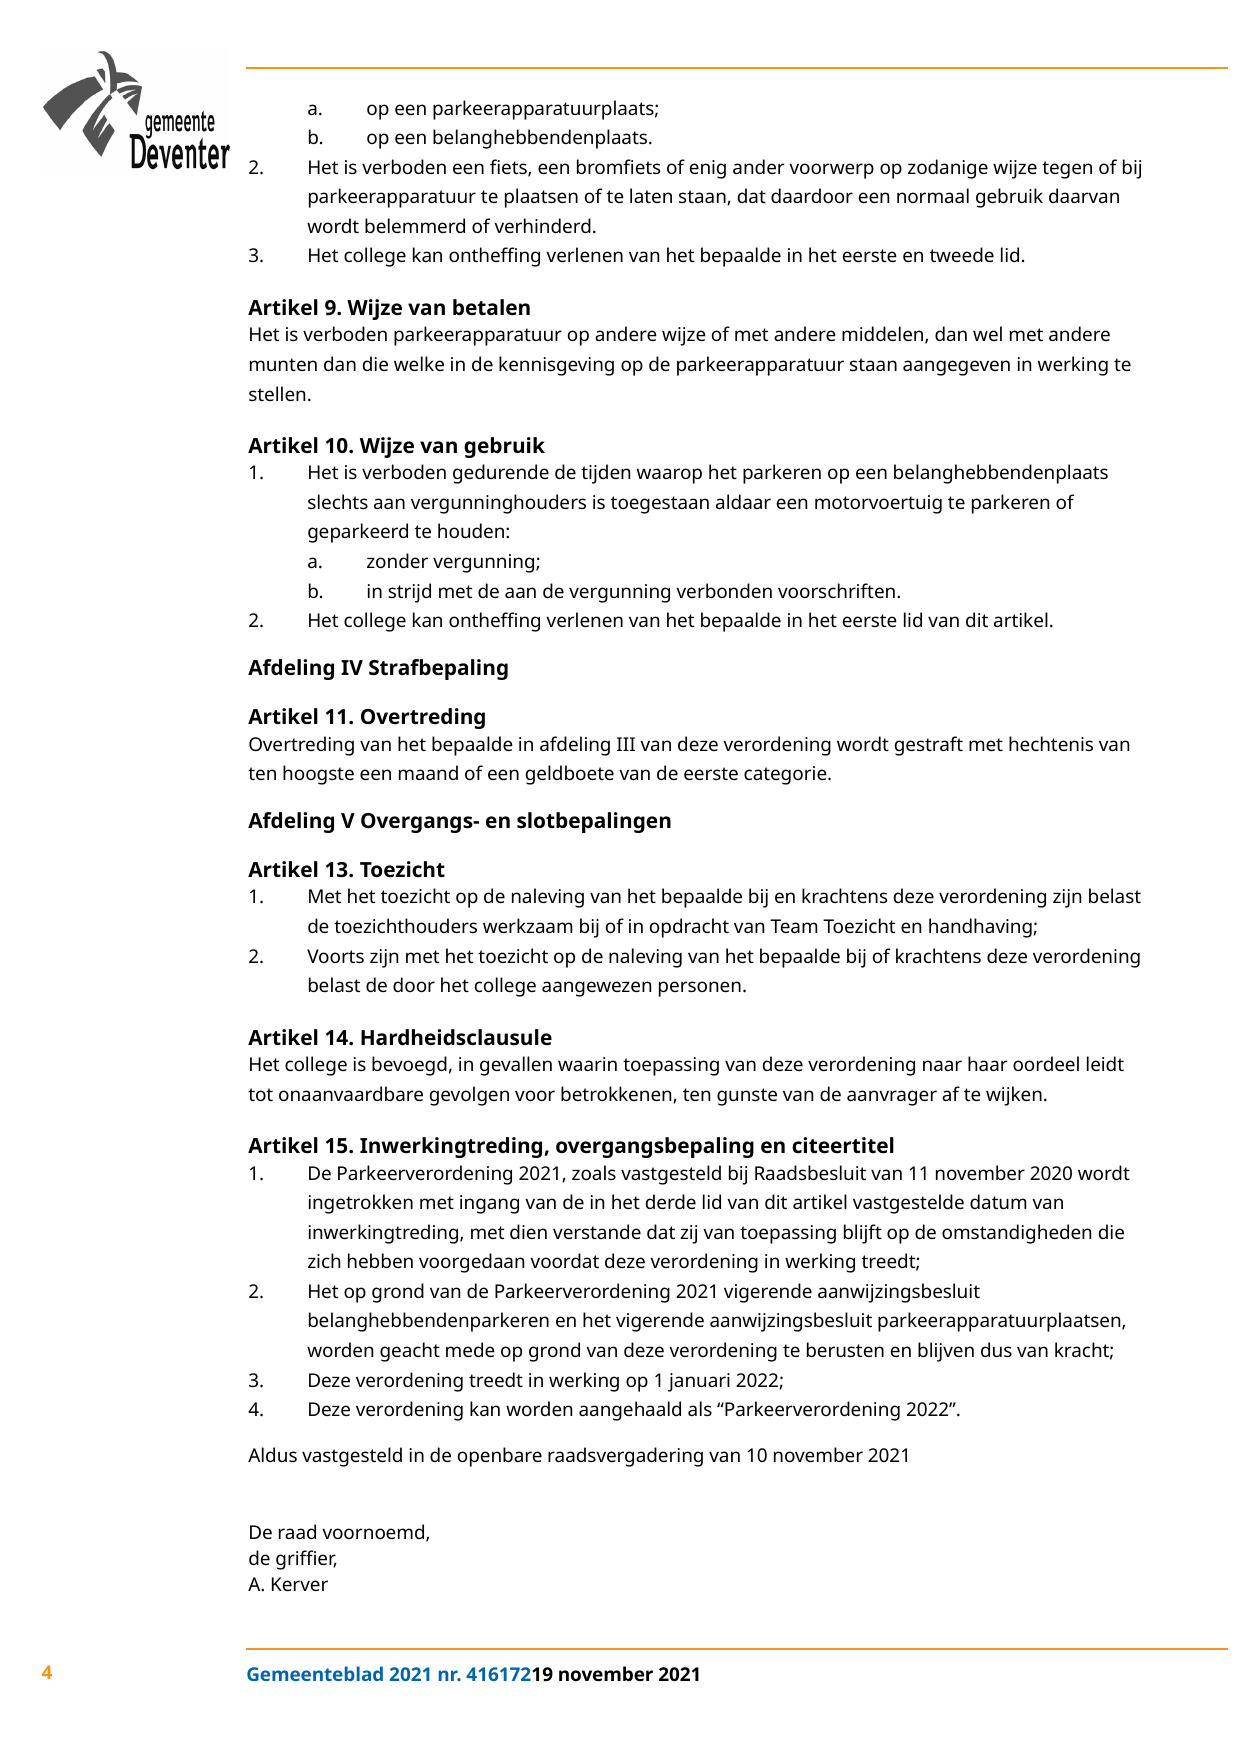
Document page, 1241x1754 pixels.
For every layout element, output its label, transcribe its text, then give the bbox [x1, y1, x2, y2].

text De raad voornoemd, [248, 1519, 1152, 1545]
text A. Kerver [248, 1571, 1152, 1596]
list in strijd met de aan de vergunning verbonden voorschriften. [307, 578, 1152, 604]
list Het op grond van de Parkeerverordening 2021 vigerende aanwijzingsbesluit belanghebbendenparkeren en het vigerende aanwijzingsbesluit parkeerapparatuurplaatsen, worden geacht mede op grond van deze verordening te berusten en blijven dus van kracht; [248, 1278, 1152, 1363]
list Het is verboden gedurende de tijden waarop het parkeren op een belanghebbendenplaats slechts aan vergunninghouders is toegestaan aldaar een motorvoertuig te parkeren of geparkeerd te houden: [248, 459, 1152, 544]
text Afdeling V Overgangs- en slotbepalingen [248, 806, 1152, 834]
list Met het toezicht op de naleving van het bepaalde bij en krachtens deze verordening zijn belast de toezichthouders werkzaam bij of in opdracht van Team Toezicht en handhaving; [248, 884, 1152, 939]
list op een parkeerapparatuurplaats; [307, 95, 1152, 121]
text Artikel 14. Hardheidsclausule [248, 1023, 1152, 1051]
text de griffier, [248, 1545, 1152, 1571]
list Deze verordening treedt in werking op 1 januari 2022; [248, 1367, 1152, 1393]
list Het college kan ontheffing verlenen van het bepaalde in het eerste en tweede lid. [248, 243, 1152, 268]
text Afdeling IV Strafbepaling [248, 653, 1152, 682]
text Artikel 15. Inwerkingtreding, overgangsbepaling en citeertitel [248, 1131, 1152, 1160]
list Voorts zijn met het toezicht op de naleving van het bepaalde bij of krachtens deze verordening belast de door het college aangewezen personen. [248, 943, 1152, 998]
list Het is verboden een fiets, een bromfiets of enig ander voorwerp op zodanige wijze tegen of bij parkeerapparatuur te plaatsen of te laten staan, dat daardoor een normaal gebruik daarvan wordt belemmerd of verhinderd. [248, 154, 1152, 239]
list Het college kan ontheffing verlenen van het bepaalde in het eerste lid van dit artikel. [248, 607, 1152, 633]
list zonder vergunning; [307, 548, 1152, 574]
picture [41, 47, 231, 172]
list Deze verordening kan worden aangehaald als “Parkeerverordening 2022”. [248, 1396, 1152, 1422]
text Aldus vastgesteld in de openbare raadsvergadering van 10 november 2021 [248, 1442, 1152, 1468]
text Artikel 13. Toezicht [248, 855, 1152, 884]
text Overtreding van het bepaalde in afdeling III van deze verordening wordt gestraft met hechtenis van ten hoogste een maand of een geldboete van de eerste categorie. [248, 731, 1152, 786]
text Artikel 10. Wijze van gebruik [248, 431, 1152, 459]
list op een belanghebbendenplaats. [307, 124, 1152, 150]
text Artikel 11. Overtreding [248, 702, 1152, 731]
text Artikel 9. Wijze van betalen [248, 293, 1152, 322]
text Het is verboden parkeerapparatuur op andere wijze of met andere middelen, dan wel met andere munten dan die welke in de kennisgeving op de parkeerapparatuur staan aangegeven in werking te stellen. [248, 322, 1152, 406]
list De Parkeerverordening 2021, zoals vastgesteld bij Raadsbesluit van 11 november 2020 wordt ingetrokken met ingang van de in het derde lid van dit artikel vastgestelde datum van inwerkingtreding, met dien verstande dat zij van toepassing blijft op de omstandigheden die zich hebben voorgedaan voordat deze verordening in werking treedt; [248, 1160, 1152, 1274]
text Het college is bevoegd, in gevallen waarin toepassing van deze verordening naar haar oordeel leidt tot onaanvaardbare gevolgen voor betrokkenen, ten gunste van de aanvrager af te wijken. [248, 1051, 1152, 1107]
